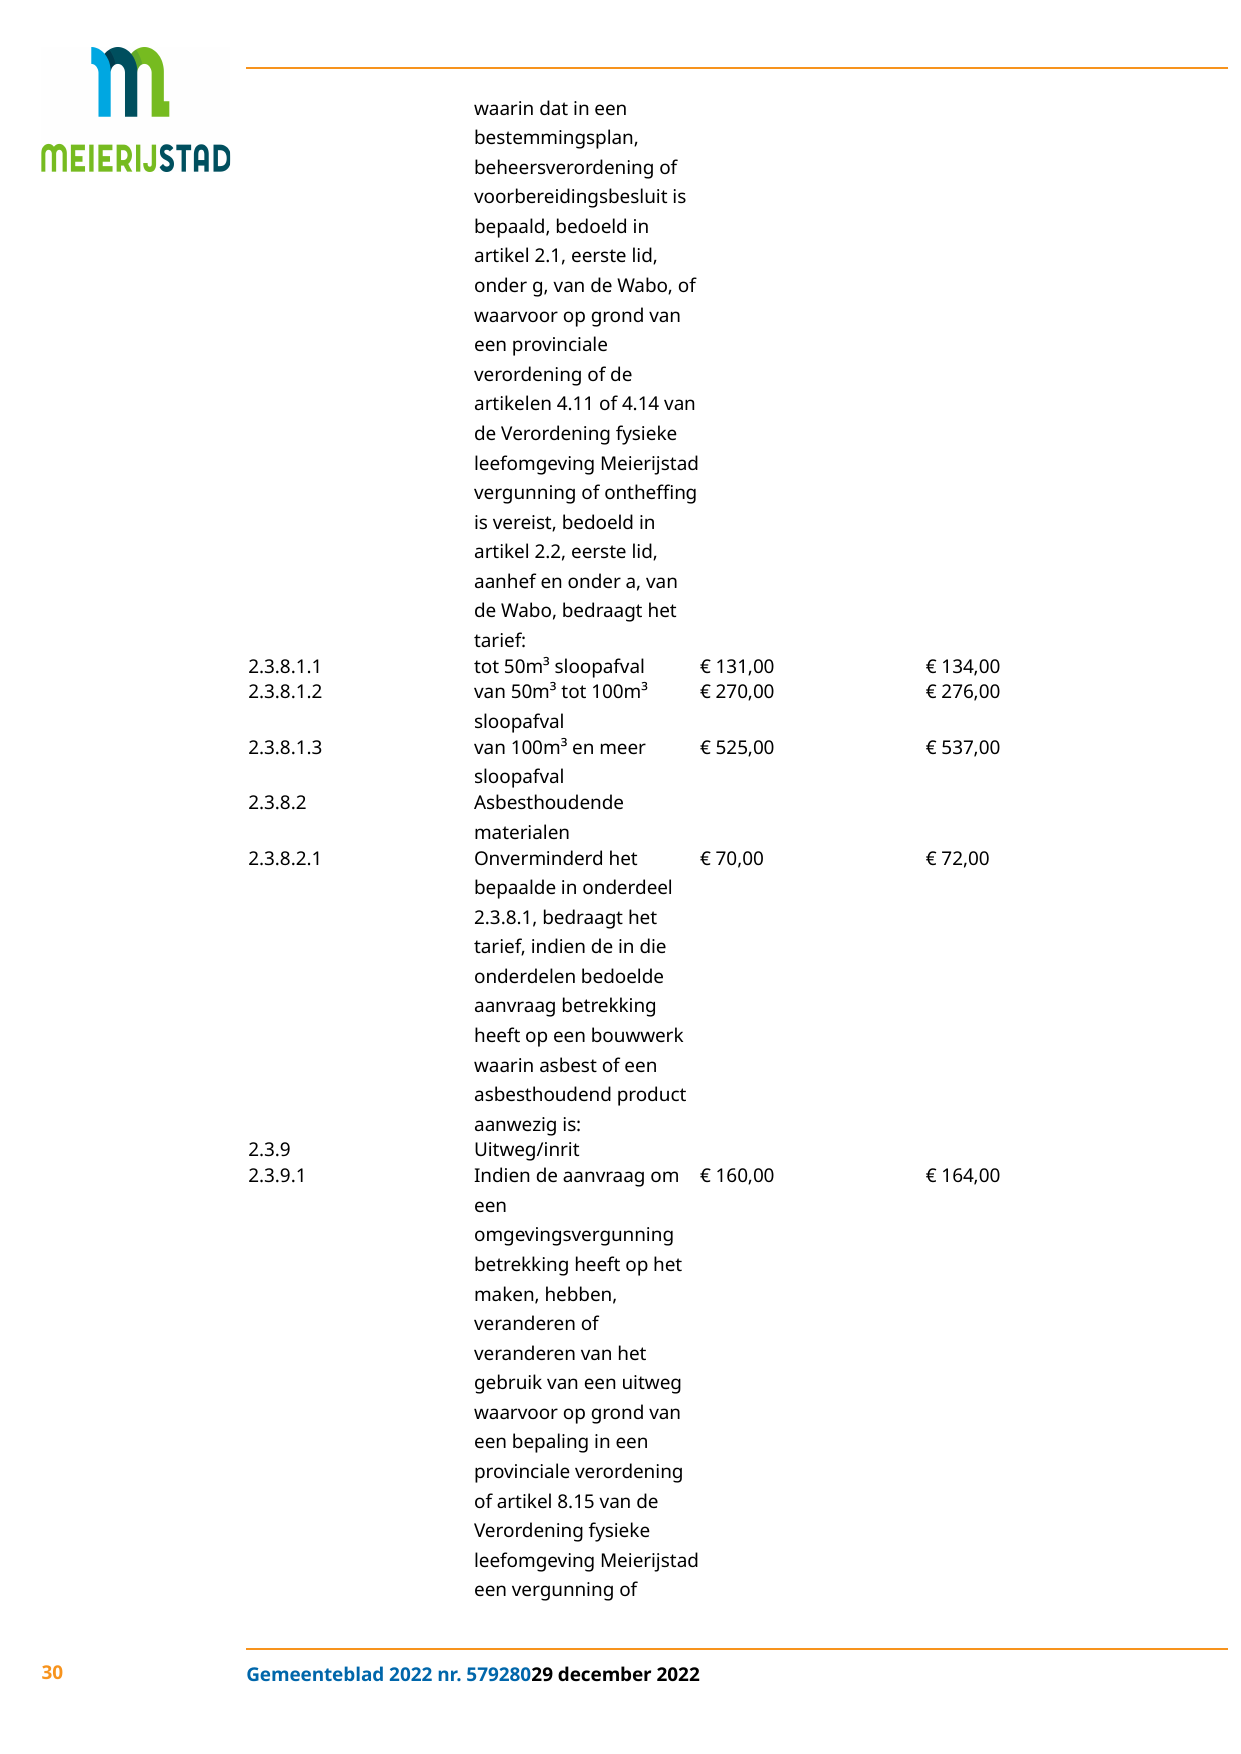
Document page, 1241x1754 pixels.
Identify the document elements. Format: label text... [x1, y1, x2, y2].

table_cell van 100m³ en meer sloopafval [474, 734, 700, 789]
table_cell 2.3.8.2.1 [248, 845, 474, 1137]
table_cell Onverminderd het bepaalde in onderdeel 2.3.8.1, bedraagt het tarief, indien de in die onderdelen bedoelde aanvraag betrekking heeft op een bouwwerk waarin asbest of een asbesthoudend product aanwezig is: [474, 845, 700, 1137]
table_cell [700, 95, 926, 653]
table_cell € 134,00 [926, 653, 1152, 679]
table_cell [926, 1137, 1152, 1162]
table_cell 2.3.9.1 [248, 1163, 474, 1602]
table_cell waarin dat in een bestemmingsplan, beheersverordening of voorbereidingsbesluit is bepaald, bedoeld in artikel 2.1, eerste lid, onder g, van de Wabo, of waarvoor op grond van een provinciale verordening of de artikelen 4.11 of 4.14 van de Verordening fysieke leefomgeving Meierijstad vergunning of ontheffing is vereist, bedoeld in artikel 2.2, eerste lid, aanhef en onder a, van de Wabo, bedraagt het tarief: [474, 95, 700, 653]
table_cell € 131,00 [700, 653, 926, 679]
table_cell Indien de aanvraag om een omgevingsvergunning betrekking heeft op het maken, hebben, veranderen of veranderen van het gebruik van een uitweg waarvoor op grond van een bepaling in een provinciale verordening of artikel 8.15 van de Verordening fysieke leefomgeving Meierijstad een vergunning of [474, 1163, 700, 1602]
table_cell € 537,00 [926, 734, 1152, 789]
table_cell € 270,00 [700, 679, 926, 734]
table_cell 2.3.8.1.2 [248, 679, 474, 734]
table_cell 2.3.8.1.1 [248, 653, 474, 679]
table_cell [700, 1137, 926, 1162]
table_cell [700, 789, 926, 845]
table_cell € 160,00 [700, 1163, 926, 1602]
table_cell € 276,00 [926, 679, 1152, 734]
table_cell 2.3.9 [248, 1137, 474, 1162]
table_cell Uitweg/inrit [474, 1137, 700, 1162]
table_cell € 525,00 [700, 734, 926, 789]
table_cell € 70,00 [700, 845, 926, 1137]
table_cell [248, 95, 474, 653]
table_cell [926, 95, 1152, 653]
table_cell [926, 789, 1152, 845]
picture [41, 47, 231, 172]
table_cell € 72,00 [926, 845, 1152, 1137]
table_cell € 164,00 [926, 1163, 1152, 1602]
table_cell 2.3.8.2 [248, 789, 474, 845]
table_cell 2.3.8.1.3 [248, 734, 474, 789]
table_cell tot 50m³ sloopafval [474, 653, 700, 679]
table_cell van 50m³ tot 100m³ sloopafval [474, 679, 700, 734]
table_cell Asbesthoudende materialen [474, 789, 700, 845]
